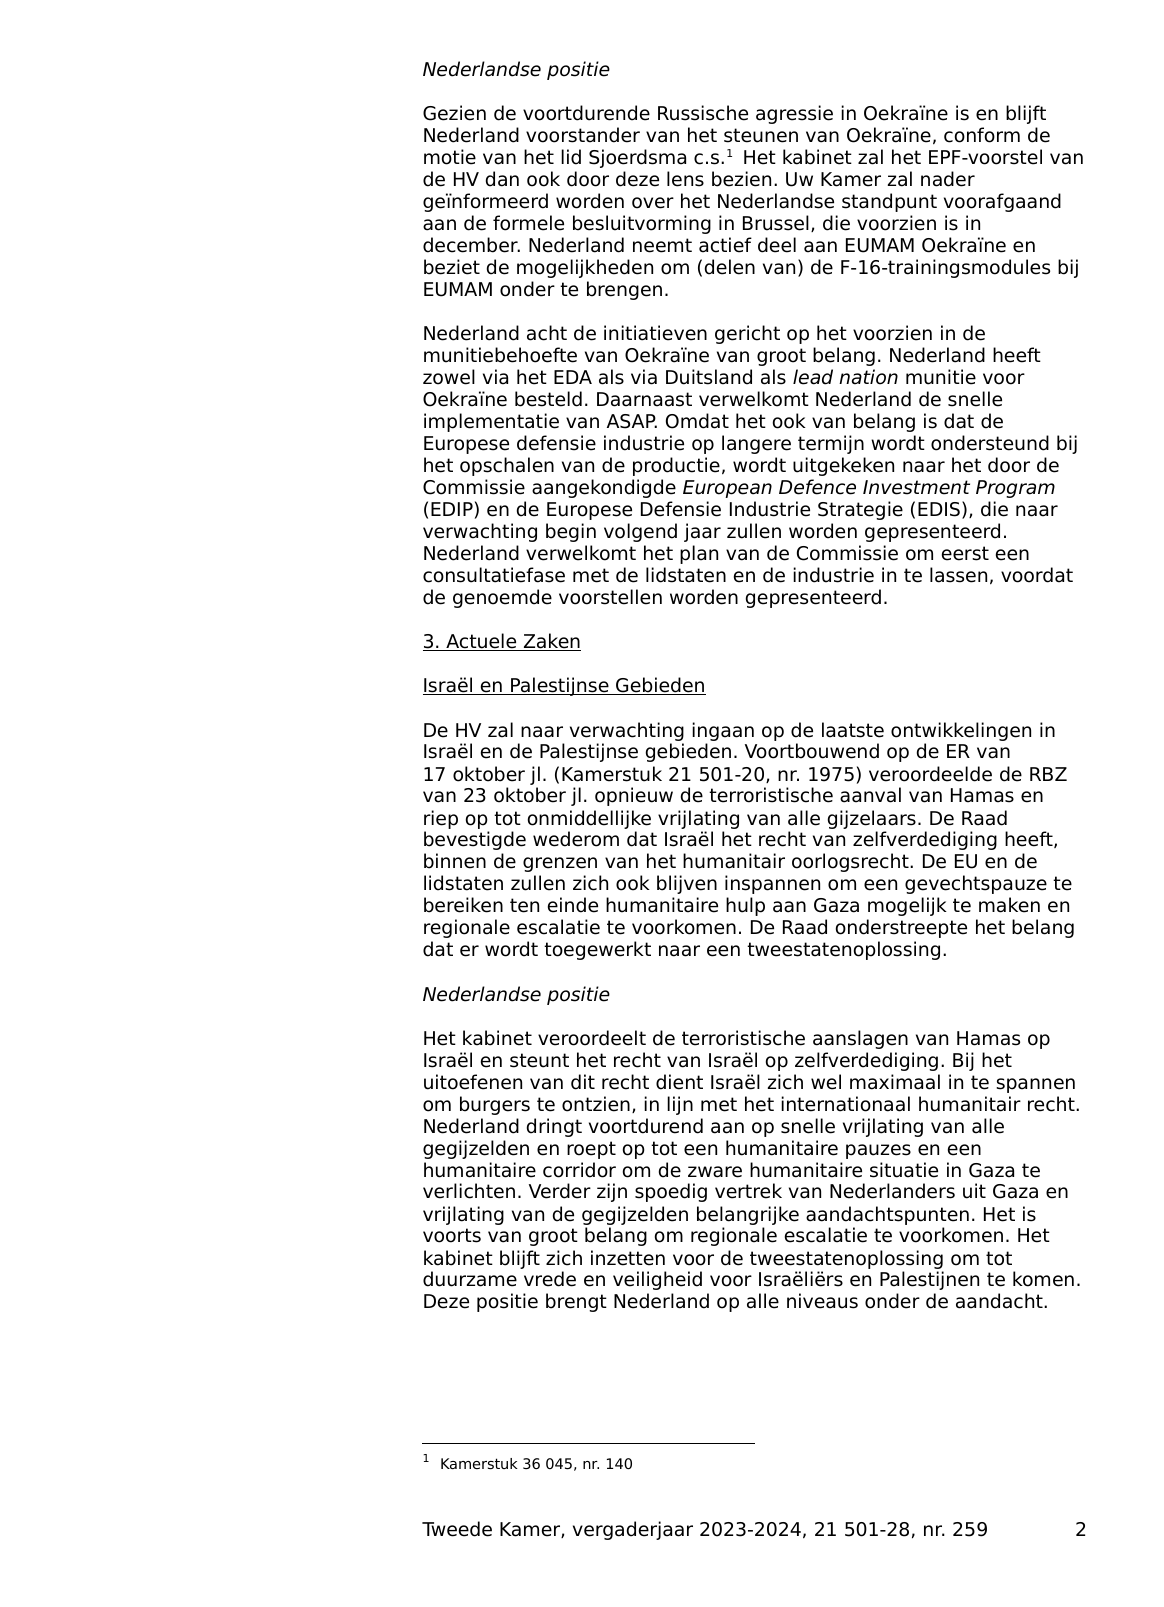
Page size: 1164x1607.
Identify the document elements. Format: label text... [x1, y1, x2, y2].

subtitle Nederlandse positie [422, 983, 1087, 1005]
subtitle Nederlandse positie [422, 59, 1087, 81]
text De HV zal naar verwachting ingaan op de laatste ontwikkelingen in Israël en de Palestijnse gebieden. Voortbouwend op de ER van 17 oktober jl. (Kamerstuk 21 501-20, nr. 1975) veroordeelde de RBZ van 23 oktober jl. opnieuw de terroristische aanval van Hamas en riep op tot onmiddellijke vrijlating van alle gijzelaars. De Raad bevestigde wederom dat Israël het recht van zelfverdediging heeft, binnen de grenzen van het humanitair oorlogsrecht. De EU en de lidstaten zullen zich ook blijven inspannen om een gevechtspauze te bereiken ten einde humanitaire hulp aan Gaza mogelijk te maken en regionale escalatie te voorkomen. De Raad onderstreepte het belang dat er wordt toegewerkt naar een tweestatenoplossing. [422, 719, 1087, 961]
text Gezien de voortdurende Russische agressie in Oekraïne is en blijft Nederland voorstander van het steunen van Oekraïne, conform de motie van het lid Sjoerdsma c.s. Het kabinet zal het EPF-voorstel van de HV dan ook door deze lens bezien. Uw Kamer zal nader geïnformeerd worden over het Nederlandse standpunt voorafgaand aan de formele besluitvorming in Brussel, die voorzien is in december. Nederland neemt actief deel aan EUMAM Oekraïne en beziet de mogelijkheden om (delen van) de F-16-trainingsmodules bij EUMAM onder te brengen. [422, 103, 1087, 301]
text Nederland acht de initiatieven gericht op het voorzien in de munitiebehoefte van Oekraïne van groot belang. Nederland heeft zowel via het EDA als via Duitsland als lead nation munitie voor Oekraïne besteld. Daarnaast verwelkomt Nederland de snelle implementatie van ASAP. Omdat het ook van belang is dat de Europese defensie industrie op langere termijn wordt ondersteund bij het opschalen van de productie, wordt uitgekeken naar het door de Commissie aangekondigde European Defence Investment Program (EDIP) en de Europese Defensie Industrie Strategie (EDIS), die naar verwachting begin volgend jaar zullen worden gepresenteerd. Nederland verwelkomt het plan van de Commissie om eerst een consultatiefase met de lidstaten en de industrie in te lassen, voordat de genoemde voorstellen worden gepresenteerd. [422, 323, 1087, 609]
text Kamerstuk 36 045, nr. 140 [422, 1452, 1087, 1474]
subtitle 3. Actuele Zaken [422, 631, 1087, 653]
text Het kabinet veroordeelt de terroristische aanslagen van Hamas op Israël en steunt het recht van Israël op zelfverdediging. Bij het uitoefenen van dit recht dient Israël zich wel maximaal in te spannen om burgers te ontzien, in lijn met het internationaal humanitair recht. Nederland dringt voortdurend aan op snelle vrijlating van alle gegijzelden en roept op tot een humanitaire pauzes en een humanitaire corridor om de zware humanitaire situatie in Gaza te verlichten. Verder zijn spoedig vertrek van Nederlanders uit Gaza en vrijlating van de gegijzelden belangrijke aandachtspunten. Het is voorts van groot belang om regionale escalatie te voorkomen. Het kabinet blijft zich inzetten voor de tweestatenoplossing om tot duurzame vrede en veiligheid voor Israëliërs en Palestijnen te komen. Deze positie brengt Nederland op alle niveaus onder de aandacht. [422, 1028, 1087, 1313]
subtitle Israël en Palestijnse Gebieden [422, 675, 1087, 697]
